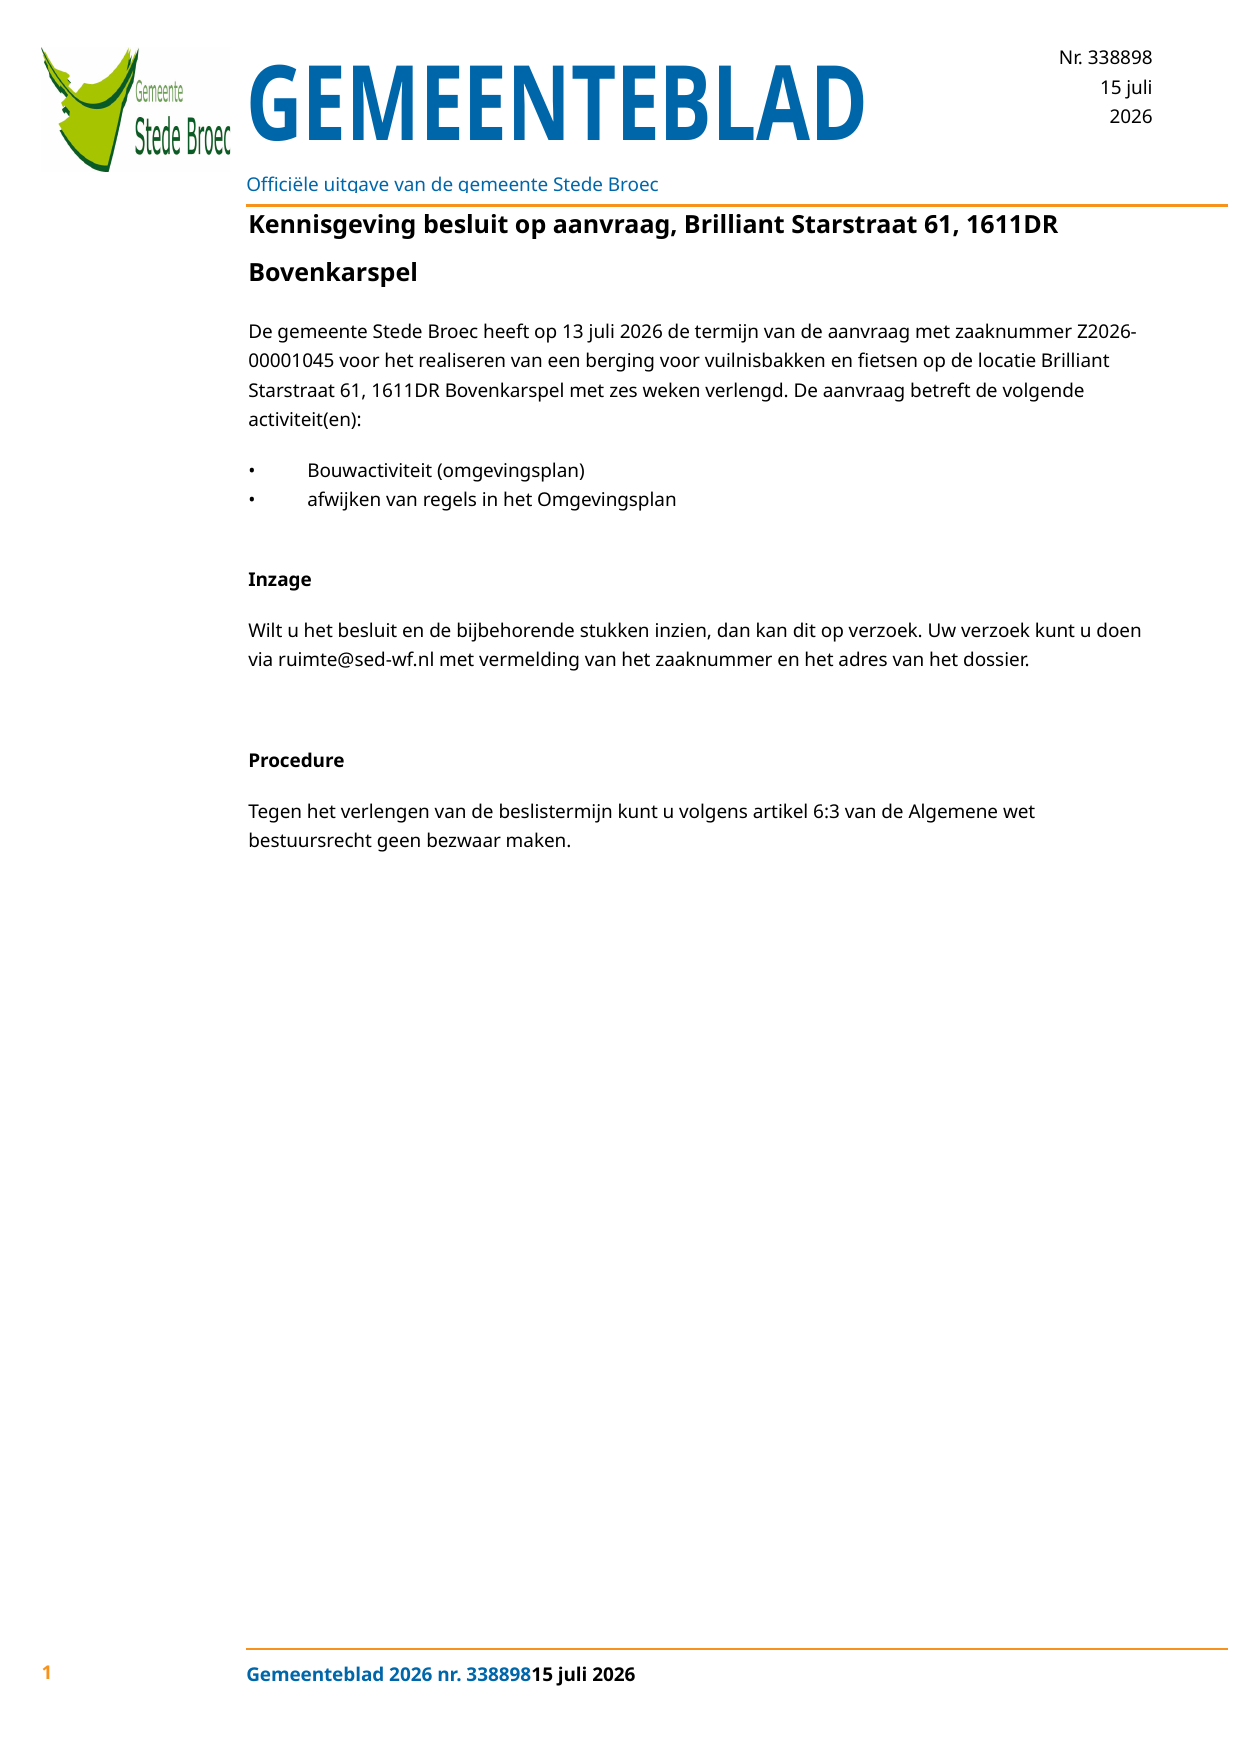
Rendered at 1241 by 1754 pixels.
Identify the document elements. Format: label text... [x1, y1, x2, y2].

text Tegen het verlengen van de beslistermijn kunt u volgens artikel 6:3 van de Algemene wet bestuursrecht geen bezwaar maken. [248, 798, 1152, 853]
picture [41, 47, 231, 172]
list Bouwactiviteit (omgevingsplan) [248, 457, 1152, 483]
text Procedure [248, 747, 1152, 773]
text Inzage [248, 567, 1152, 592]
text Wilt u het besluit en de bijbehorende stukken inzien, dan kan dit op verzoek. Uw verzoek kunt u doen via ruimte@sed-wf.nl met vermelding van het zaaknummer en het adres van het dossier. [248, 617, 1152, 672]
text De gemeente Stede Broec heeft op 13 juli 2026 de termijn van de aanvraag met zaaknummer Z2026-00001045 voor het realiseren van een berging voor vuilnisbakken en fietsen op de locatie Brilliant Starstraat 61, 1611DR Bovenkarspel met zes weken verlengd. De aanvraag betreft de volgende activiteit(en): [248, 318, 1152, 432]
list afwijken van regels in het Omgevingsplan [248, 487, 1152, 512]
text Kennisgeving besluit op aanvraag, Brilliant Starstraat 61, 1611DR Bovenkarspel [248, 207, 1152, 288]
